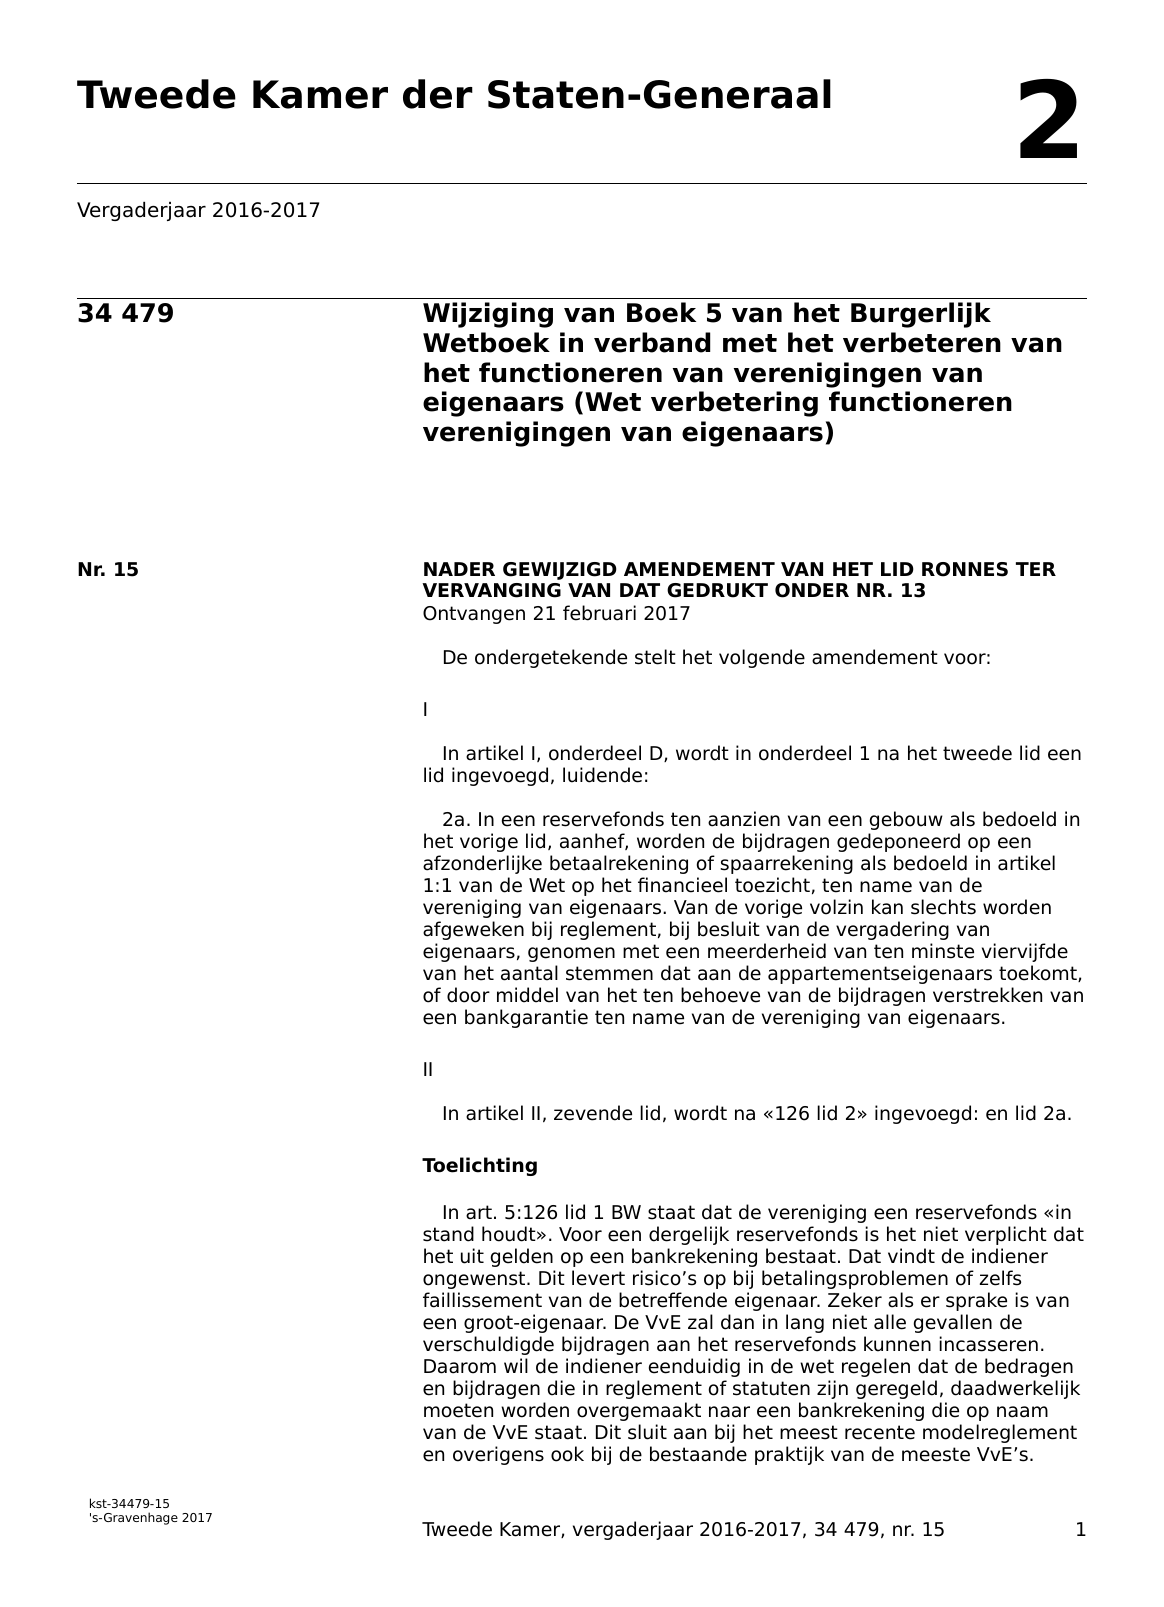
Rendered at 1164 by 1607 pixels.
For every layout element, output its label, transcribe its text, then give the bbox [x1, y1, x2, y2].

subtitle II [422, 1059, 1087, 1081]
subtitle Toelichting [422, 1155, 1087, 1177]
subtitle I [422, 698, 1087, 721]
text Ontvangen 21 februari 2017 [422, 602, 1087, 624]
table_cell Vergaderjaar 2016-2017 [77, 184, 1087, 298]
table_header Tweede Kamer der Staten-Generaal [77, 59, 886, 183]
text kst-34479-15 [88, 1497, 323, 1511]
text 's-Gravenhage 2017 [88, 1511, 323, 1525]
text In artikel I, onderdeel D, wordt in onderdeel 1 na het tweede lid een lid ingevoegd, luidende: [422, 743, 1087, 787]
subtitle Nr. 15 NADER GEWIJZIGD AMENDEMENT VAN HET LID RONNES TER VERVANGING VAN DAT GEDRUKT ONDER NR. 13 [77, 558, 1087, 602]
text De ondergetekende stelt het volgende amendement voor: [422, 647, 1087, 668]
text In artikel II, zevende lid, wordt na «126 lid 2» ingevoegd: en lid 2a. [422, 1103, 1087, 1125]
subtitle 34 479 Wijziging van Boek 5 van het Burgerlijk Wetboek in verband met het verbeteren van het functioneren van verenigingen van eigenaars (Wet verbetering functioneren verenigingen van eigenaars) [77, 299, 1087, 447]
table_header 2 [886, 59, 1087, 183]
text 2a. In een reservefonds ten aanzien van een gebouw als bedoeld in het vorige lid, aanhef, worden de bijdragen gedeponeerd op een afzonderlijke betaalrekening of spaarrekening als bedoeld in artikel 1:1 van de Wet op het financieel toezicht, ten name van de vereniging van eigenaars. Van de vorige volzin kan slechts worden afgeweken bij reglement, bij besluit van de vergadering van eigenaars, genomen met een meerderheid van ten minste viervijfde van het aantal stemmen dat aan de appartementseigenaars toekomt, of door middel van het ten behoeve van de bijdragen verstrekken van een bankgarantie ten name van de vereniging van eigenaars. [422, 809, 1087, 1029]
text In art. 5:126 lid 1 BW staat dat de vereniging een reservefonds «in stand houdt». Voor een dergelijk reservefonds is het niet verplicht dat het uit gelden op een bankrekening bestaat. Dat vindt de indiener ongewenst. Dit levert risico’s op bij betalingsproblemen of zelfs faillissement van de betreffende eigenaar. Zeker als er sprake is van een groot-eigenaar. De VvE zal dan in lang niet alle gevallen de verschuldigde bijdragen aan het reservefonds kunnen incasseren. Daarom wil de indiener eenduidig in de wet regelen dat de bedragen en bijdragen die in reglement of statuten zijn geregeld, daadwerkelijk moeten worden overgemaakt naar een bankrekening die op naam van de VvE staat. Dit sluit aan bij het meest recente modelreglement en overigens ook bij de bestaande praktijk van de meeste VvE’s. [422, 1202, 1087, 1466]
